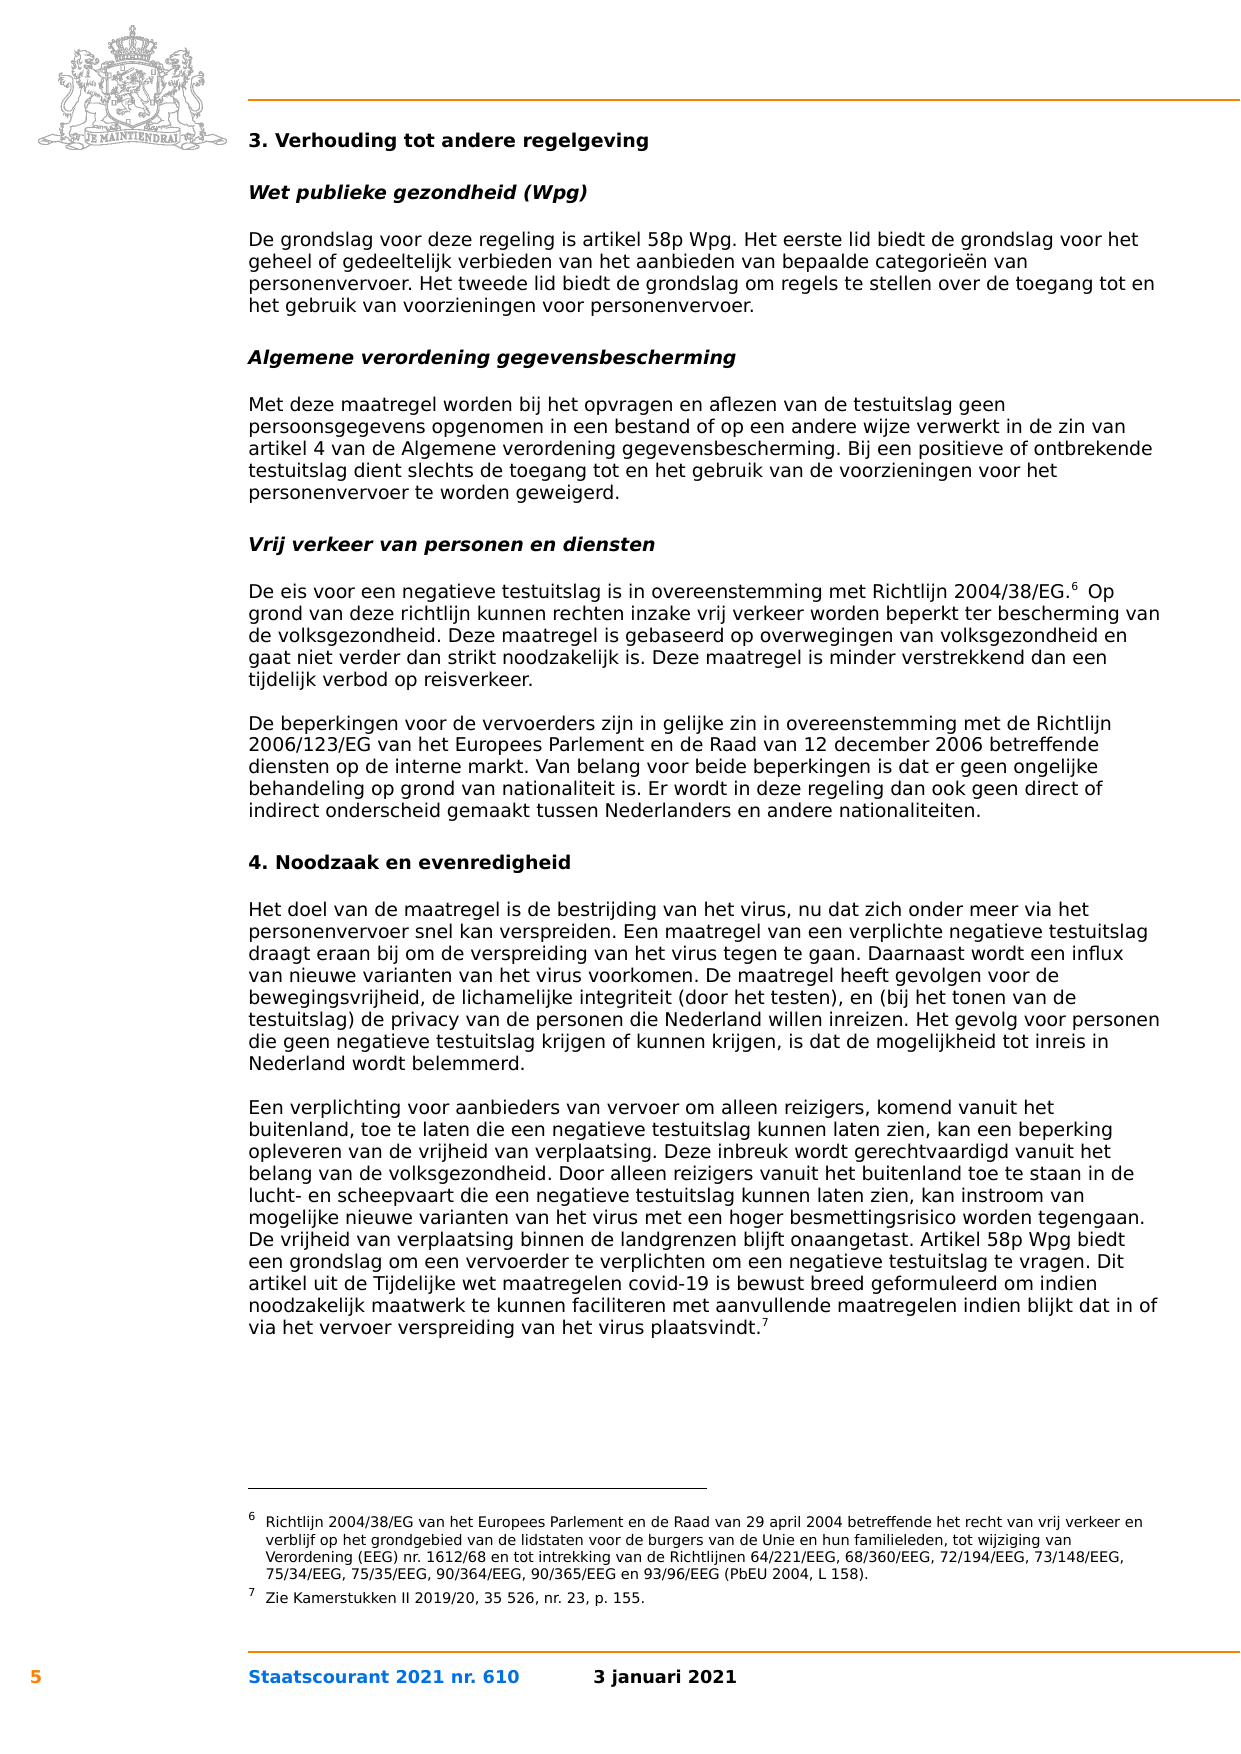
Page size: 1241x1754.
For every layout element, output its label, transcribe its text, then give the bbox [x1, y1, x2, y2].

picture [38, 25, 227, 150]
text Zie Kamerstukken II 2019/20, 35 526, nr. 23, p. 155. [248, 1586, 1163, 1608]
subtitle 3. Verhouding tot andere regelgeving [248, 130, 1163, 152]
subtitle Algemene verordening gegevensbescherming [248, 347, 1163, 369]
subtitle 4. Noodzaak en evenredigheid [248, 852, 1163, 874]
text Een verplichting voor aanbieders van vervoer om alleen reizigers, komend vanuit het buitenland, toe te laten die een negatieve testuitslag kunnen laten zien, kan een beperking opleveren van de vrijheid van verplaatsing. Deze inbreuk wordt gerechtvaardigd vanuit het belang van de volksgezondheid. Door alleen reizigers vanuit het buitenland toe te staan in de lucht- en scheepvaart die een negatieve testuitslag kunnen laten zien, kan instroom van mogelijke nieuwe varianten van het virus met een hoger besmettingsrisico worden tegengaan. De vrijheid van verplaatsing binnen de landgrenzen blijft onaangetast. Artikel 58p Wpg biedt een grondslag om een vervoerder te verplichten om een negatieve testuitslag te vragen. Dit artikel uit de Tijdelijke wet maatregelen covid-19 is bewust breed geformuleerd om indien noodzakelijk maatwerk te kunnen faciliteren met aanvullende maatregelen indien blijkt dat in of via het vervoer verspreiding van het virus plaatsvindt. [248, 1097, 1163, 1339]
text Met deze maatregel worden bij het opvragen en aflezen van de testuitslag geen persoonsgegevens opgenomen in een bestand of op een andere wijze verwerkt in de zin van artikel 4 van de Algemene verordening gegevensbescherming. Bij een positieve of ontbrekende testuitslag dient slechts de toegang tot en het gebruik van de voorzieningen voor het personenvervoer te worden geweigerd. [248, 394, 1163, 504]
text De grondslag voor deze regeling is artikel 58p Wpg. Het eerste lid biedt de grondslag voor het geheel of gedeeltelijk verbieden van het aanbieden van bepaalde categorieën van personenvervoer. Het tweede lid biedt de grondslag om regels te stellen over de toegang tot en het gebruik van voorzieningen voor personenvervoer. [248, 229, 1163, 317]
text Richtlijn 2004/38/EG van het Europees Parlement en de Raad van 29 april 2004 betreffende het recht van vrij verkeer en verblijf op het grondgebied van de lidstaten voor de burgers van de Unie en hun familieleden, tot wijziging van Verordening (EEG) nr. 1612/68 en tot intrekking van de Richtlijnen 64/221/EEG, 68/360/EEG, 72/194/EEG, 73/148/EEG, 75/34/EEG, 75/35/EEG, 90/364/EEG, 90/365/EEG en 93/96/EEG (PbEU 2004, L 158). [248, 1510, 1163, 1583]
subtitle Vrij verkeer van personen en diensten [248, 534, 1163, 556]
subtitle Wet publieke gezondheid (Wpg) [248, 182, 1163, 204]
text Het doel van de maatregel is de bestrijding van het virus, nu dat zich onder meer via het personenvervoer snel kan verspreiden. Een maatregel van een verplichte negatieve testuitslag draagt eraan bij om de verspreiding van het virus tegen te gaan. Daarnaast wordt een influx van nieuwe varianten van het virus voorkomen. De maatregel heeft gevolgen voor de bewegingsvrijheid, de lichamelijke integriteit (door het testen), en (bij het tonen van de testuitslag) de privacy van de personen die Nederland willen inreizen. Het gevolg voor personen die geen negatieve testuitslag krijgen of kunnen krijgen, is dat de mogelijkheid tot inreis in Nederland wordt belemmerd. [248, 899, 1163, 1075]
text De eis voor een negatieve testuitslag is in overeenstemming met Richtlijn 2004/38/EG. Op grond van deze richtlijn kunnen rechten inzake vrij verkeer worden beperkt ter bescherming van de volksgezondheid. Deze maatregel is gebaseerd op overwegingen van volksgezondheid en gaat niet verder dan strikt noodzakelijk is. Deze maatregel is minder verstrekkend dan een tijdelijk verbod op reisverkeer. [248, 581, 1163, 691]
text De beperkingen voor de vervoerders zijn in gelijke zin in overeenstemming met de Richtlijn 2006/123/EG van het Europees Parlement en de Raad van 12 december 2006 betreffende diensten op de interne markt. Van belang voor beide beperkingen is dat er geen ongelijke behandeling op grond van nationaliteit is. Er wordt in deze regeling dan ook geen direct of indirect onderscheid gemaakt tussen Nederlanders en andere nationaliteiten. [248, 712, 1163, 822]
